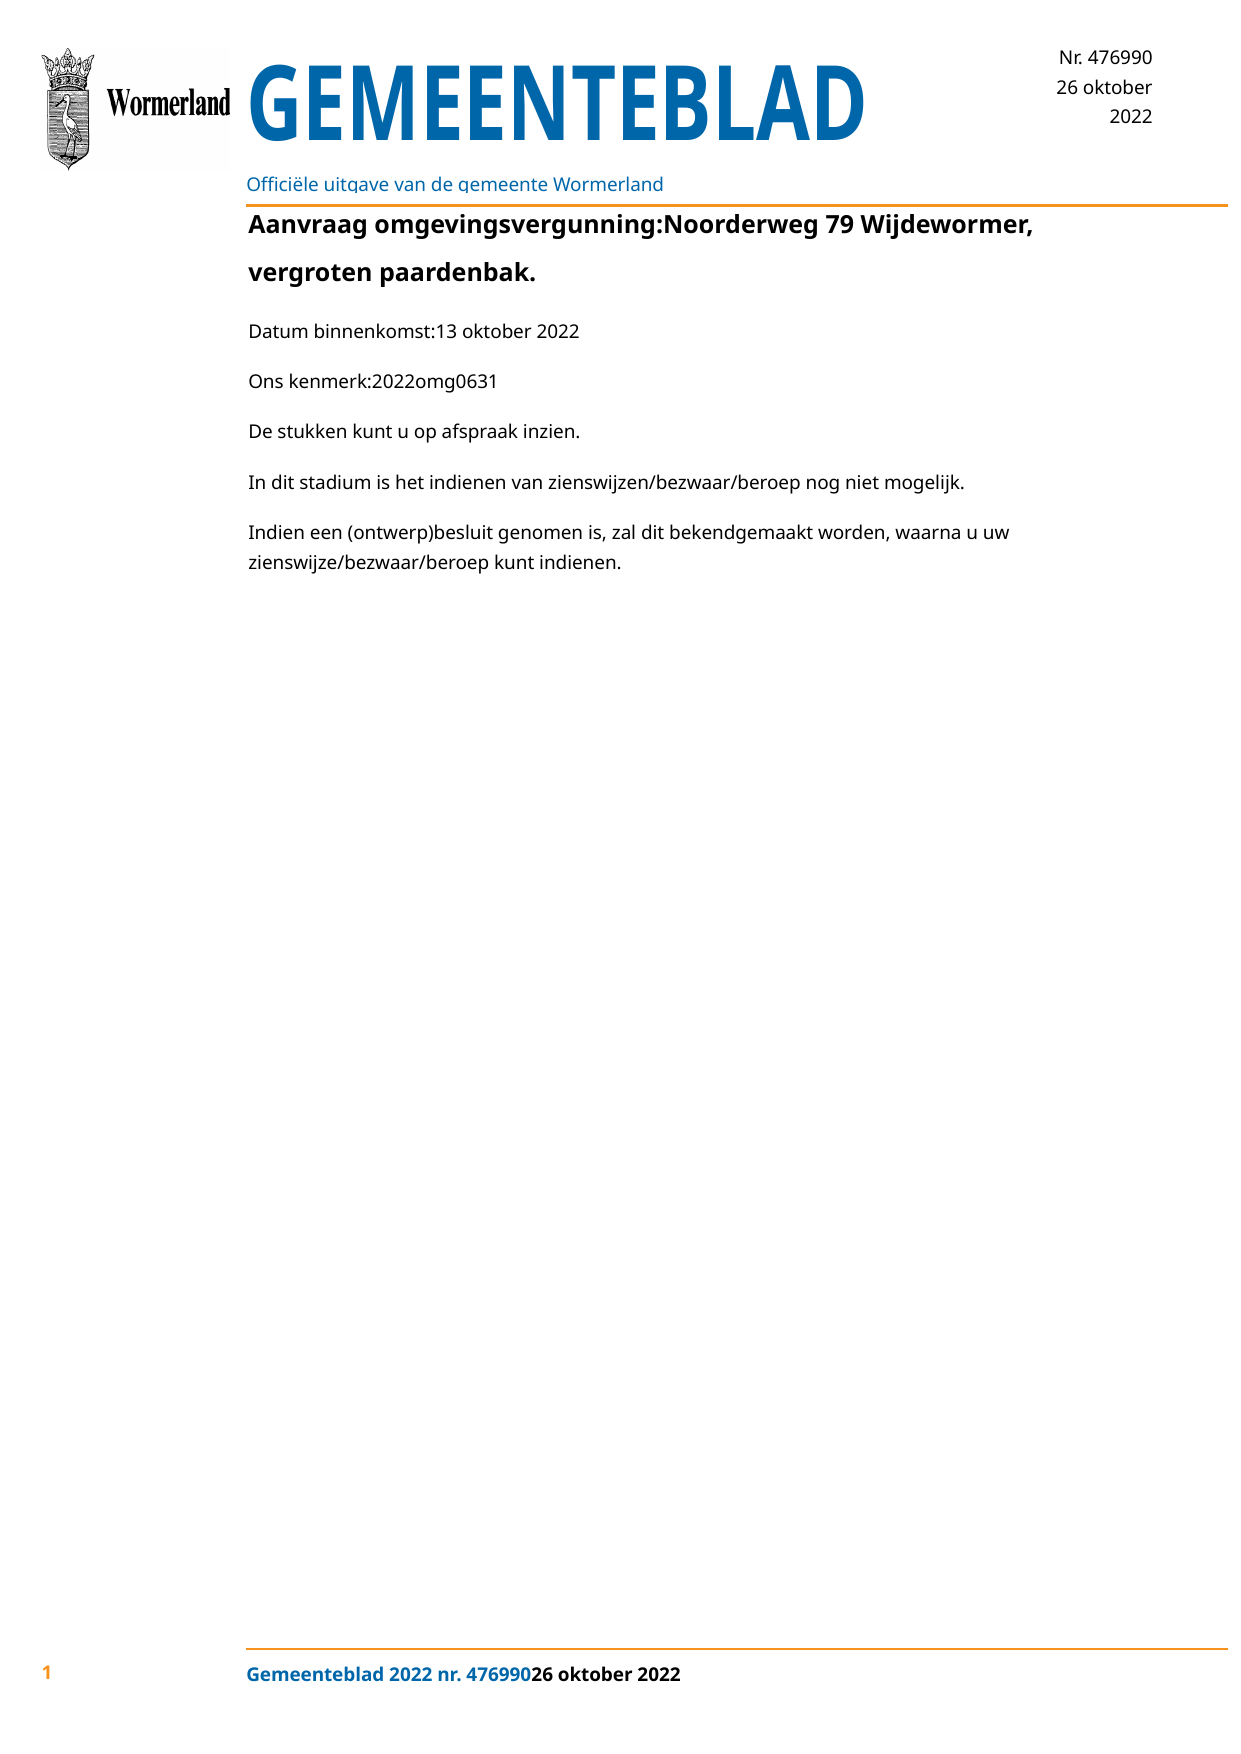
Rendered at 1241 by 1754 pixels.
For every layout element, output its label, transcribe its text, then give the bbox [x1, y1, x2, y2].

picture [41, 47, 231, 172]
text Aanvraag omgevingsvergunning:Noorderweg 79 Wijdewormer, vergroten paardenbak. [248, 207, 1152, 288]
text Indien een (ontwerp)besluit genomen is, zal dit bekendgemaakt worden, waarna u uw zienswijze/bezwaar/beroep kunt indienen. [248, 519, 1152, 575]
text Datum binnenkomst:13 oktober 2022 [248, 318, 1152, 344]
text Ons kenmerk:2022omg0631 [248, 368, 1152, 394]
text In dit stadium is het indienen van zienswijzen/bezwaar/beroep nog niet mogelijk. [248, 469, 1152, 495]
text De stukken kunt u op afspraak inzien. [248, 419, 1152, 444]
